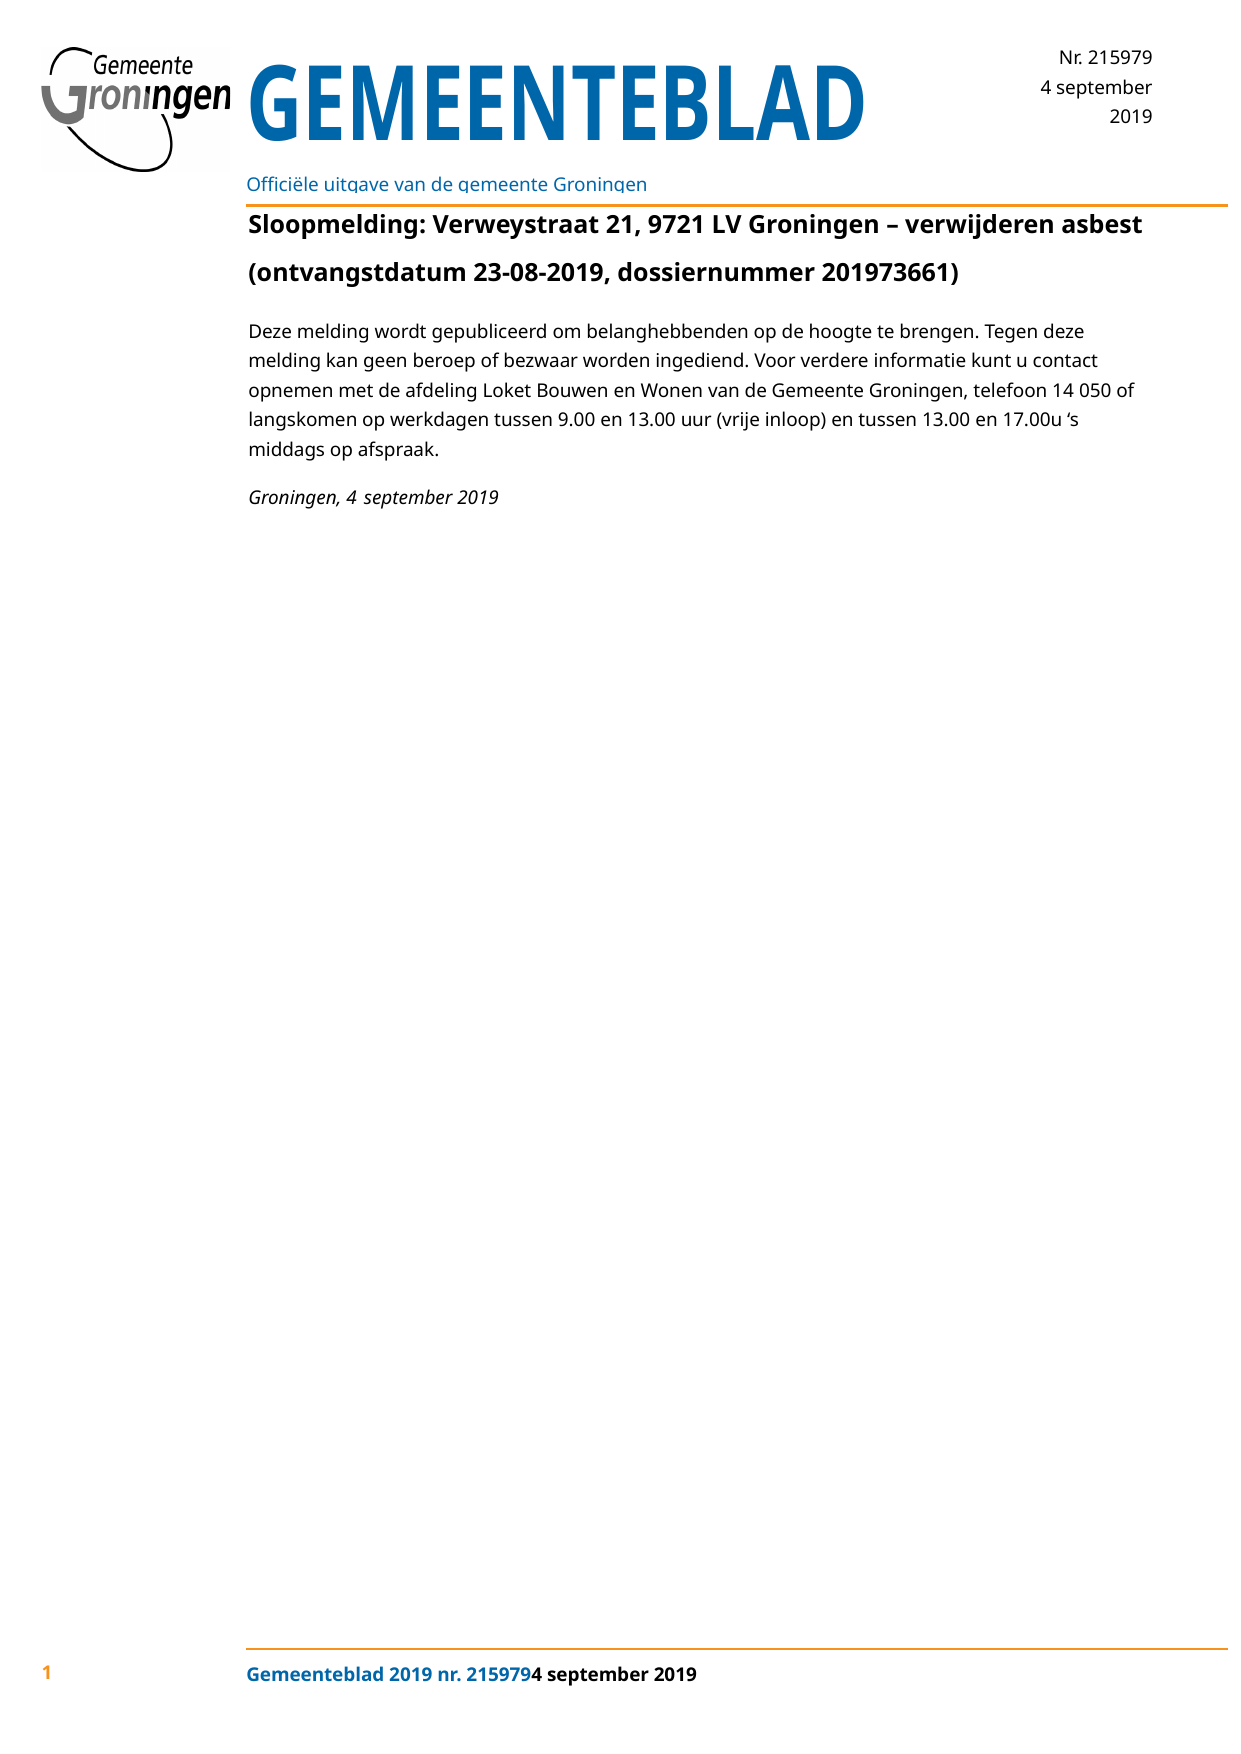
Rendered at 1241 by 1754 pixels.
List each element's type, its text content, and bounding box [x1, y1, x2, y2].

text Sloopmelding: Verweystraat 21, 9721 LV Groningen – verwijderen asbest (ontvangstdatum 23-08-2019, dossiernummer 201973661) [248, 207, 1152, 288]
text Groningen, 4 september 2019 [248, 484, 1152, 510]
text Deze melding wordt gepubliceerd om belanghebbenden op de hoogte te brengen. Tegen deze melding kan geen beroep of bezwaar worden ingediend. Voor verdere informatie kunt u contact opnemen met de afdeling Loket Bouwen en Wonen van de Gemeente Groningen, telefoon 14 050 of langskomen op werkdagen tussen 9.00 en 13.00 uur (vrije inloop) en tussen 13.00 en 17.00u ‘s middags op afspraak. [248, 318, 1152, 462]
picture [41, 47, 231, 172]
